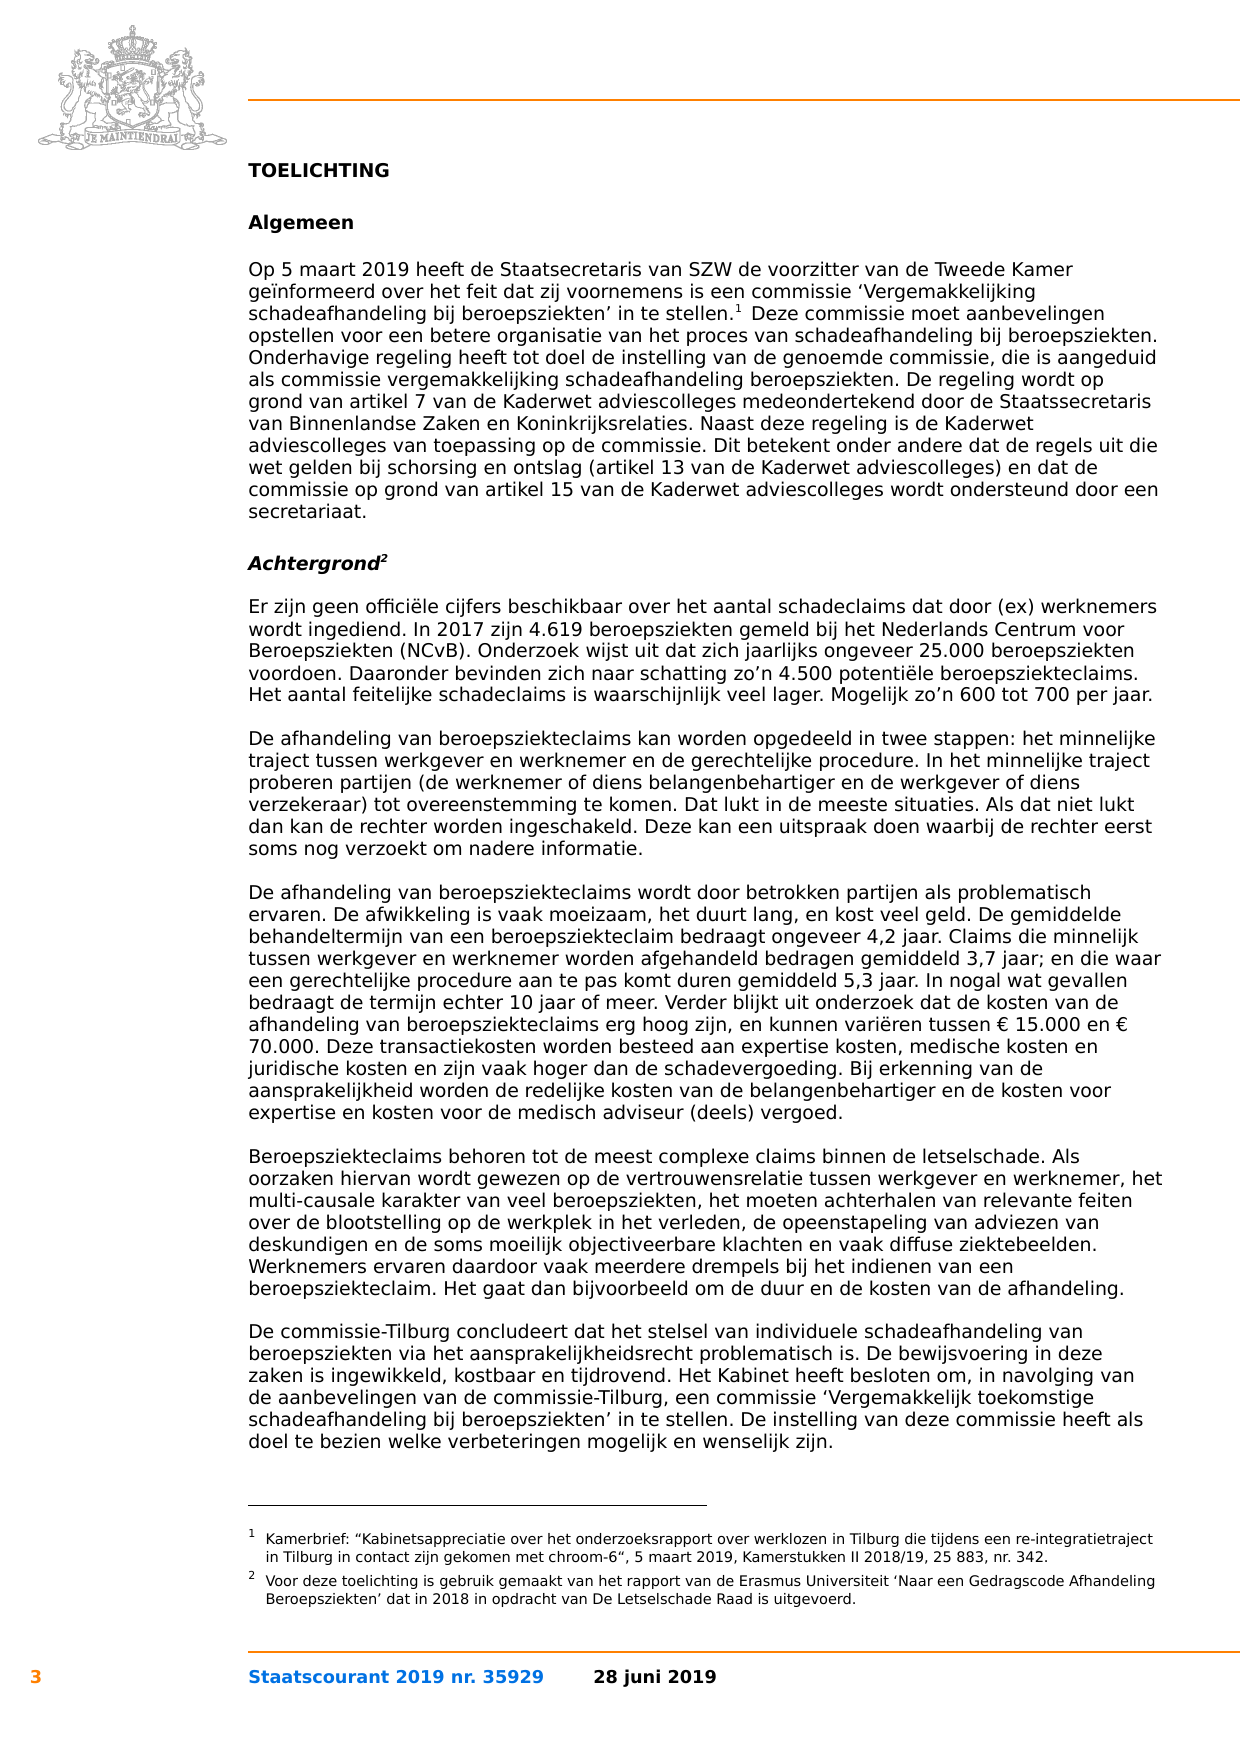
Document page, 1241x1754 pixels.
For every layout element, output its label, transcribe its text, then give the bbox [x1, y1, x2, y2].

text De commissie-Tilburg concludeert dat het stelsel van individuele schadeafhandeling van beroepsziekten via het aansprakelijkheidsrecht problematisch is. De bewijsvoering in deze zaken is ingewikkeld, kostbaar en tijdrovend. Het Kabinet heeft besloten om, in navolging van de aanbevelingen van de commissie-Tilburg, een commissie ‘Vergemakkelijk toekomstige schadeafhandeling bij beroepsziekten’ in te stellen. De instelling van deze commissie heeft als doel te bezien welke verbeteringen mogelijk en wenselijk zijn. [248, 1321, 1163, 1453]
text De afhandeling van beroepsziekteclaims wordt door betrokken partijen als problematisch ervaren. De afwikkeling is vaak moeizaam, het duurt lang, en kost veel geld. De gemiddelde behandeltermijn van een beroepsziekteclaim bedraagt ongeveer 4,2 jaar. Claims die minnelijk tussen werkgever en werknemer worden afgehandeld bedragen gemiddeld 3,7 jaar; en die waar een gerechtelijke procedure aan te pas komt duren gemiddeld 5,3 jaar. In nogal wat gevallen bedraagt de termijn echter 10 jaar of meer. Verder blijkt uit onderzoek dat de kosten van de afhandeling van beroepsziekteclaims erg hoog zijn, en kunnen variëren tussen € 15.000 en € 70.000. Deze transactiekosten worden besteed aan expertise kosten, medische kosten en juridische kosten en zijn vaak hoger dan de schadevergoeding. Bij erkenning van de aansprakelijkheid worden de redelijke kosten van de belangenbehartiger en de kosten voor expertise en kosten voor de medisch adviseur (deels) vergoed. [248, 882, 1163, 1124]
text Op 5 maart 2019 heeft de Staatsecretaris van SZW de voorzitter van de Tweede Kamer geïnformeerd over het feit dat zij voornemens is een commissie ‘Vergemakkelijking schadeafhandeling bij beroepsziekten’ in te stellen. Deze commissie moet aanbevelingen opstellen voor een betere organisatie van het proces van schadeafhandeling bij beroepsziekten. Onderhavige regeling heeft tot doel de instelling van de genoemde commissie, die is aangeduid als commissie vergemakkelijking schadeafhandeling beroepsziekten. De regeling wordt op grond van artikel 7 van de Kaderwet adviescolleges medeondertekend door de Staatssecretaris van Binnenlandse Zaken en Koninkrijksrelaties. Naast deze regeling is de Kaderwet adviescolleges van toepassing op de commissie. Dit betekent onder andere dat de regels uit die wet gelden bij schorsing en ontslag (artikel 13 van de Kaderwet adviescolleges) en dat de commissie op grond van artikel 15 van de Kaderwet adviescolleges wordt ondersteund door een secretariaat. [248, 259, 1163, 523]
subtitle Achtergrond [248, 553, 1163, 574]
picture [38, 25, 227, 150]
subtitle TOELICHTING [248, 160, 1163, 182]
text Beroepsziekteclaims behoren tot de meest complexe claims binnen de letselschade. Als oorzaken hiervan wordt gewezen op de vertrouwensrelatie tussen werkgever en werknemer, het multi-causale karakter van veel beroepsziekten, het moeten achterhalen van relevante feiten over de blootstelling op de werkplek in het verleden, de opeenstapeling van adviezen van deskundigen en de soms moeilijk objectiveerbare klachten en vaak diffuse ziektebeelden. Werknemers ervaren daardoor vaak meerdere drempels bij het indienen van een beroepsziekteclaim. Het gaat dan bijvoorbeeld om de duur en de kosten van de afhandeling. [248, 1146, 1163, 1299]
text Er zijn geen officiële cijfers beschikbaar over het aantal schadeclaims dat door (ex) werknemers wordt ingediend. In 2017 zijn 4.619 beroepsziekten gemeld bij het Nederlands Centrum voor Beroepsziekten (NCvB). Onderzoek wijst uit dat zich jaarlijks ongeveer 25.000 beroepsziekten voordoen. Daaronder bevinden zich naar schatting zo’n 4.500 potentiële beroepsziekteclaims. Het aantal feitelijke schadeclaims is waarschijnlijk veel lager. Mogelijk zo’n 600 tot 700 per jaar. [248, 596, 1163, 706]
text Voor deze toelichting is gebruik gemaakt van het rapport van de Erasmus Universiteit ‘Naar een Gedragscode Afhandeling Beroepsziekten’ dat in 2018 in opdracht van De Letselschade Raad is uitgevoerd. [248, 1569, 1163, 1608]
text Kamerbrief: “Kabinetsappreciatie over het onderzoeksrapport over werklozen in Tilburg die tijdens een re-integratietraject in Tilburg in contact zijn gekomen met chroom-6“, 5 maart 2019, Kamerstukken II 2018/19, 25 883, nr. 342. [248, 1527, 1163, 1566]
subtitle Algemeen [248, 212, 1163, 234]
text De afhandeling van beroepsziekteclaims kan worden opgedeeld in twee stappen: het minnelijke traject tussen werkgever en werknemer en de gerechtelijke procedure. In het minnelijke traject proberen partijen (de werknemer of diens belangenbehartiger en de werkgever of diens verzekeraar) tot overeenstemming te komen. Dat lukt in de meeste situaties. Als dat niet lukt dan kan de rechter worden ingeschakeld. Deze kan een uitspraak doen waarbij de rechter eerst soms nog verzoekt om nadere informatie. [248, 728, 1163, 860]
